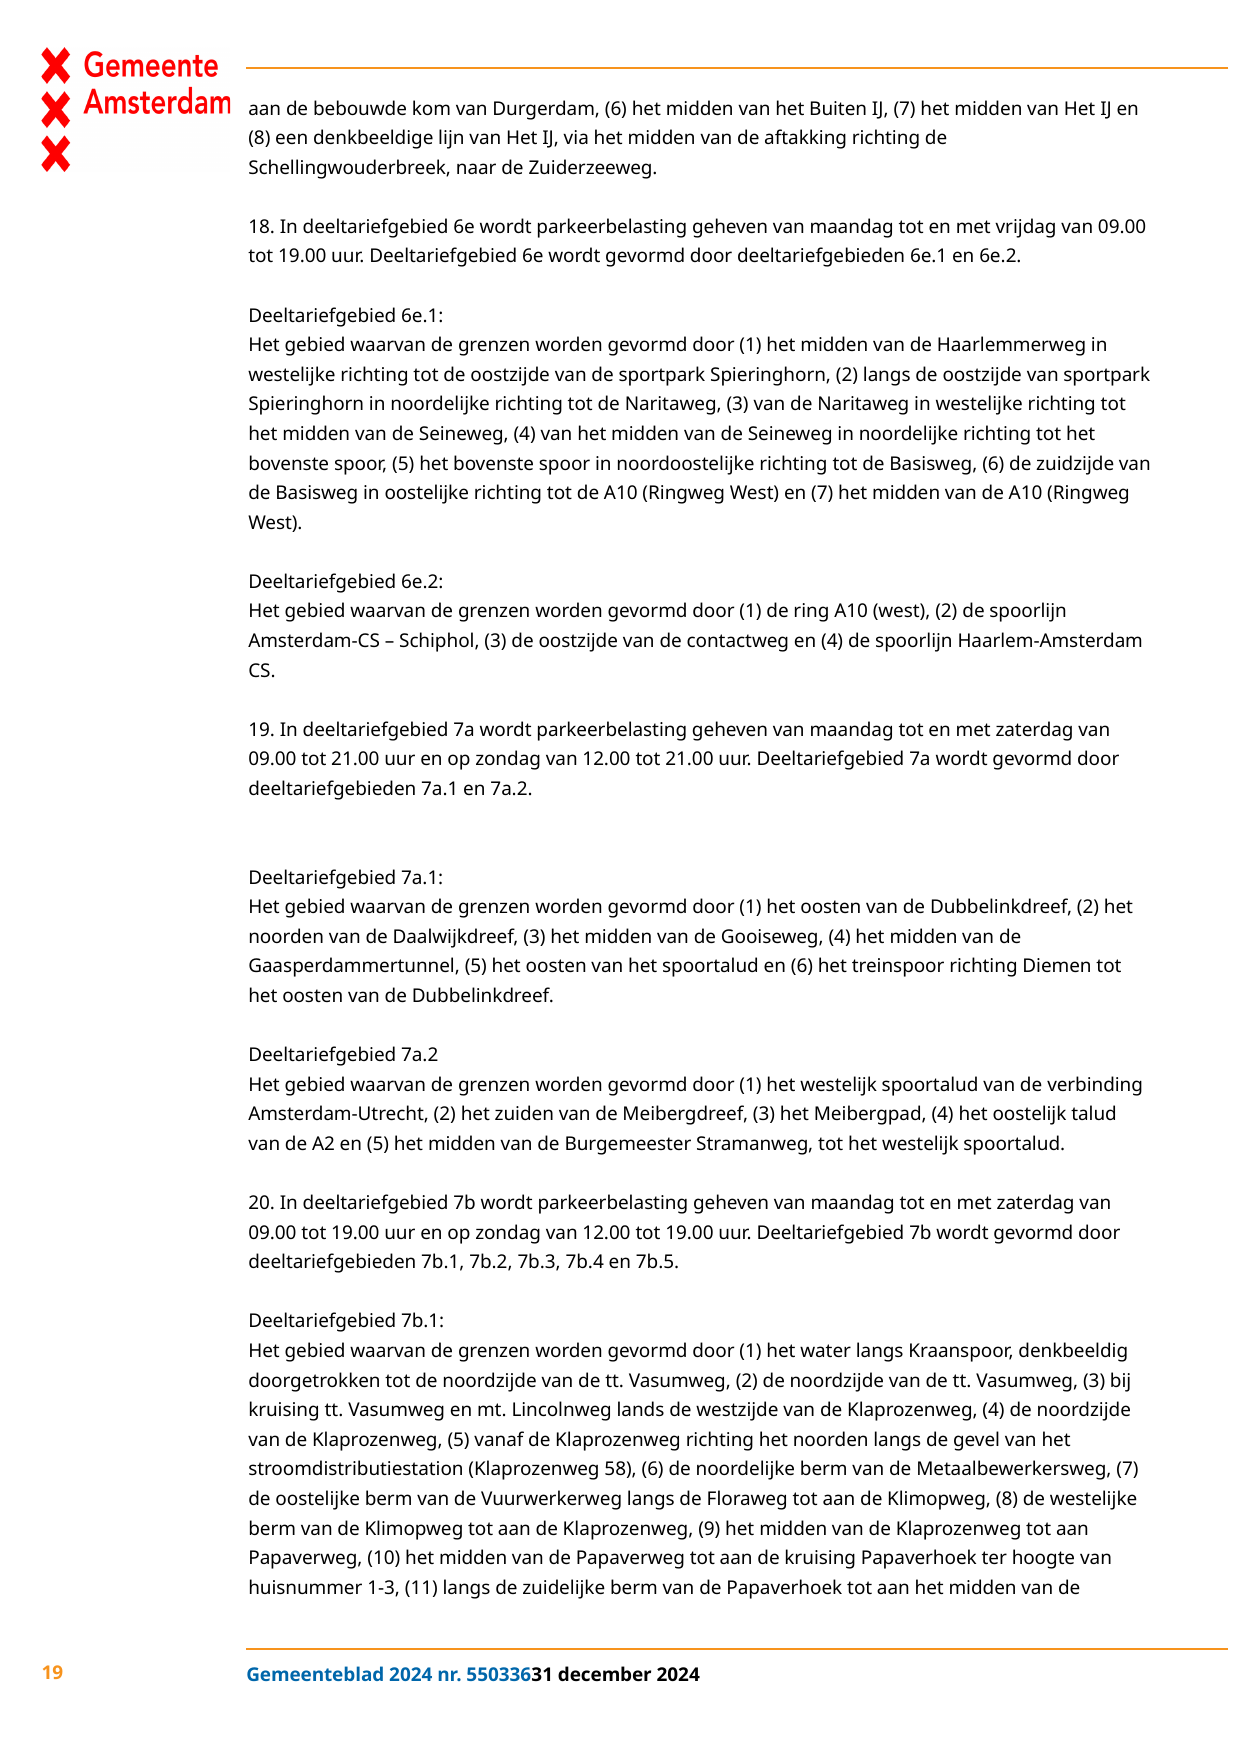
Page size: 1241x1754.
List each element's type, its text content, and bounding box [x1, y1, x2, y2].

text Het gebied waarvan de grenzen worden gevormd door (1) de ring A10 (west), (2) de spoorlijn Amsterdam-CS – Schiphol, (3) de oostzijde van de contactweg en (4) de spoorlijn Haarlem-Amsterdam CS. [248, 598, 1152, 683]
text Deeltariefgebied 6e.2: [248, 568, 1152, 594]
text Het gebied waarvan de grenzen worden gevormd door (1) het midden van de Haarlemmerweg in westelijke richting tot de oostzijde van de sportpark Spieringhorn, (2) langs de oostzijde van sportpark Spieringhorn in noordelijke richting tot de Naritaweg, (3) van de Naritaweg in westelijke richting tot het midden van de Seineweg, (4) van het midden van de Seineweg in noordelijke richting tot het bovenste spoor, (5) het bovenste spoor in noordoostelijke richting tot de Basisweg, (6) de zuidzijde van de Basisweg in oostelijke richting tot de A10 (Ringweg West) en (7) het midden van de A10 (Ringweg West). [248, 331, 1152, 535]
text Deeltariefgebied 6e.1: [248, 302, 1152, 328]
text aan de bebouwde kom van Durgerdam, (6) het midden van het Buiten IJ, (7) het midden van Het IJ en (8) een denkbeeldige lijn van Het IJ, via het midden van de aftakking richting de Schellingwouderbreek, naar de Zuiderzeeweg. [248, 95, 1152, 180]
text Deeltariefgebied 7a.2 [248, 1041, 1152, 1067]
text Deeltariefgebied 7a.1: [248, 864, 1152, 890]
text Het gebied waarvan de grenzen worden gevormd door (1) het oosten van de Dubbelinkdreef, (2) het noorden van de Daalwijkdreef, (3) het midden van de Gooiseweg, (4) het midden van de Gaasperdammertunnel, (5) het oosten van het spoortalud en (6) het treinspoor richting Diemen tot het oosten van de Dubbelinkdreef. [248, 893, 1152, 1008]
text Het gebied waarvan de grenzen worden gevormd door (1) het westelijk spoortalud van de verbinding Amsterdam-Utrecht, (2) het zuiden van de Meibergdreef, (3) het Meibergpad, (4) het oostelijk talud van de A2 en (5) het midden van de Burgemeester Stramanweg, tot het westelijk spoortalud. [248, 1071, 1152, 1156]
text 20. In deeltariefgebied 7b wordt parkeerbelasting geheven van maandag tot en met zaterdag van 09.00 tot 19.00 uur en op zondag van 12.00 tot 19.00 uur. Deeltariefgebied 7b wordt gevormd door deeltariefgebieden 7b.1, 7b.2, 7b.3, 7b.4 en 7b.5. [248, 1189, 1152, 1274]
text Het gebied waarvan de grenzen worden gevormd door (1) het water langs Kraanspoor, denkbeeldig doorgetrokken tot de noordzijde van de tt. Vasumweg, (2) de noordzijde van de tt. Vasumweg, (3) bij kruising tt. Vasumweg en mt. Lincolnweg lands de westzijde van de Klaprozenweg, (4) de noordzijde van de Klaprozenweg, (5) vanaf de Klaprozenweg richting het noorden langs de gevel van het stroomdistributiestation (Klaprozenweg 58), (6) de noordelijke berm van de Metaalbewerkersweg, (7) de oostelijke berm van de Vuurwerkerweg langs de Floraweg tot aan de Klimopweg, (8) de westelijke berm van de Klimopweg tot aan de Klaprozenweg, (9) het midden van de Klaprozenweg tot aan Papaverweg, (10) het midden van de Papaverweg tot aan de kruising Papaverhoek ter hoogte van huisnummer 1-3, (11) langs de zuidelijke berm van de Papaverhoek tot aan het midden van de [248, 1337, 1152, 1600]
text 18. In deeltariefgebied 6e wordt parkeerbelasting geheven van maandag tot en met vrijdag van 09.00 tot 19.00 uur. Deeltariefgebied 6e wordt gevormd door deeltariefgebieden 6e.1 en 6e.2. [248, 213, 1152, 268]
picture [41, 47, 231, 172]
text Deeltariefgebied 7b.1: [248, 1308, 1152, 1333]
text 19. In deeltariefgebied 7a wordt parkeerbelasting geheven van maandag tot en met zaterdag van 09.00 tot 21.00 uur en op zondag van 12.00 tot 21.00 uur. Deeltariefgebied 7a wordt gevormd door deeltariefgebieden 7a.1 en 7a.2. [248, 716, 1152, 801]
